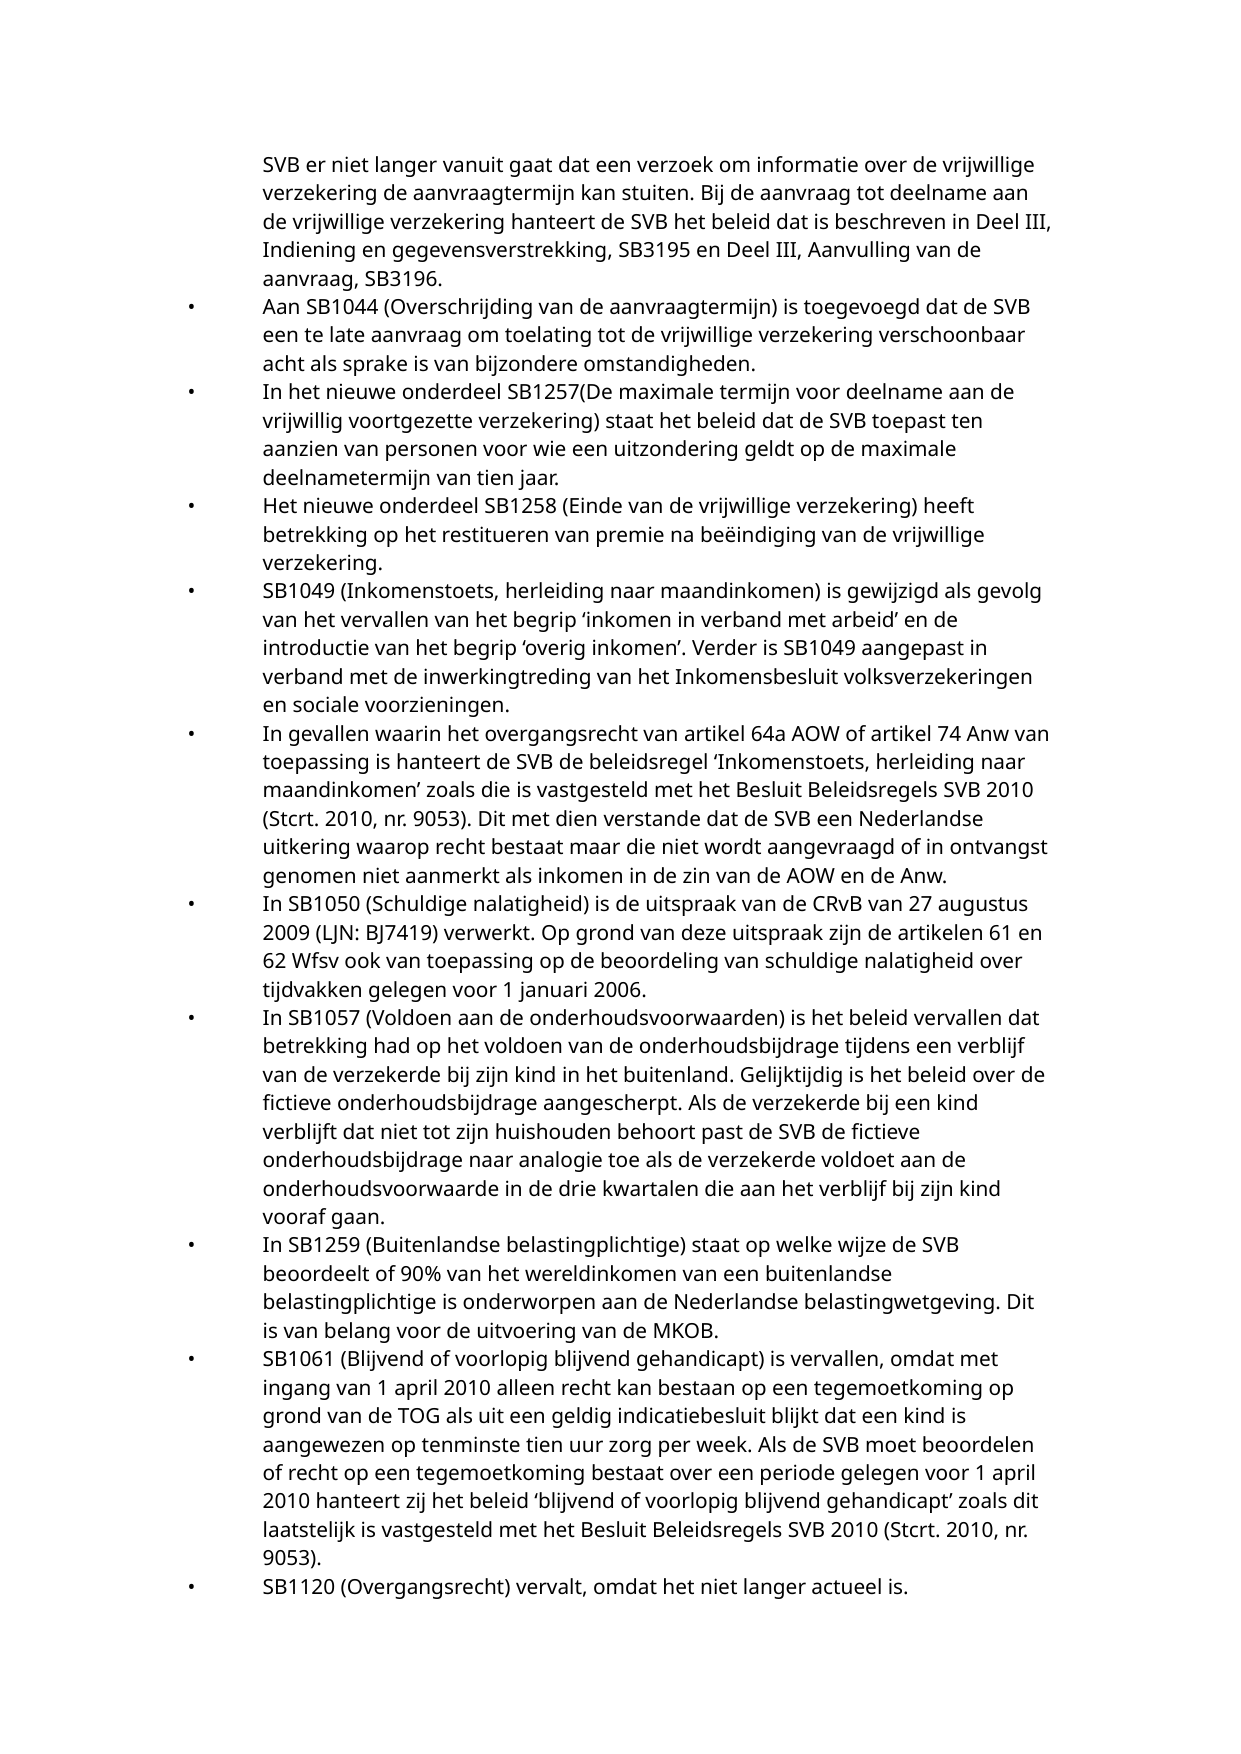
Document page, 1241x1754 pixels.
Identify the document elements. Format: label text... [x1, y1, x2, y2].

list SB1120 (Overgangsrecht) vervalt, omdat het niet langer actueel is. [187, 1572, 1053, 1600]
list SB1061 (Blijvend of voorlopig blijvend gehandicapt) is vervallen, omdat met ingang van 1 april 2010 alleen recht kan bestaan op een tegemoetkoming op grond van de TOG als uit een geldig indicatiebesluit blijkt dat een kind is aangewezen op tenminste tien uur zorg per week. Als de SVB moet beoordelen of recht op een tegemoetkoming bestaat over een periode gelegen voor 1 april 2010 hanteert zij het beleid ‘blijvend of voorlopig blijvend gehandicapt’ zoals dit laatstelijk is vastgesteld met het Besluit Beleidsregels SVB 2010 (Stcrt. 2010, nr. 9053). [187, 1344, 1053, 1572]
list SB1049 (Inkomenstoets, herleiding naar maandinkomen) is gewijzigd als gevolg van het vervallen van het begrip ‘inkomen in verband met arbeid’ en de introductie van het begrip ‘overig inkomen’. Verder is SB1049 aangepast in verband met de inwerkingtreding van het Inkomensbesluit volksverzekeringen en sociale voorzieningen. [187, 577, 1053, 719]
list In SB1050 (Schuldige nalatigheid) is de uitspraak van de CRvB van 27 augustus 2009 (LJN: BJ7419) verwerkt. Op grond van deze uitspraak zijn de artikelen 61 en 62 Wfsv ook van toepassing op de beoordeling van schuldige nalatigheid over tijdvakken gelegen voor 1 januari 2006. [187, 889, 1053, 1003]
list Aan SB1044 (Overschrijding van de aanvraagtermijn) is toegevoegd dat de SVB een te late aanvraag om toelating tot de vrijwillige verzekering verschoonbaar acht als sprake is van bijzondere omstandigheden. [187, 292, 1053, 377]
list In het nieuwe onderdeel SB1257(De maximale termijn voor deelname aan de vrijwillig voortgezette verzekering) staat het beleid dat de SVB toepast ten aanzien van personen voor wie een uitzondering geldt op de maximale deelnametermijn van tien jaar. [187, 377, 1053, 491]
list SVB er niet langer vanuit gaat dat een verzoek om informatie over de vrijwillige verzekering de aanvraagtermijn kan stuiten. Bij de aanvraag tot deelname aan de vrijwillige verzekering hanteert de SVB het beleid dat is beschreven in Deel III, Indiening en gegevensverstrekking, SB3195 en Deel III, Aanvulling van de aanvraag, SB3196. [187, 150, 1053, 292]
list In gevallen waarin het overgangsrecht van artikel 64a AOW of artikel 74 Anw van toepassing is hanteert de SVB de beleidsregel ‘Inkomenstoets, herleiding naar maandinkomen’ zoals die is vastgesteld met het Besluit Beleidsregels SVB 2010 (Stcrt. 2010, nr. 9053). Dit met dien verstande dat de SVB een Nederlandse uitkering waarop recht bestaat maar die niet wordt aangevraagd of in ontvangst genomen niet aanmerkt als inkomen in de zin van de AOW en de Anw. [187, 719, 1053, 889]
list Het nieuwe onderdeel SB1258 (Einde van de vrijwillige verzekering) heeft betrekking op het restitueren van premie na beëindiging van de vrijwillige verzekering. [187, 491, 1053, 577]
list In SB1057 (Voldoen aan de onderhoudsvoorwaarden) is het beleid vervallen dat betrekking had op het voldoen van de onderhoudsbijdrage tijdens een verblijf van de verzekerde bij zijn kind in het buitenland. Gelijktijdig is het beleid over de fictieve onderhoudsbijdrage aangescherpt. Als de verzekerde bij een kind verblijft dat niet tot zijn huishouden behoort past de SVB de fictieve onderhoudsbijdrage naar analogie toe als de verzekerde voldoet aan de onderhoudsvoorwaarde in de drie kwartalen die aan het verblijf bij zijn kind vooraf gaan. [187, 1003, 1053, 1231]
list In SB1259 (Buitenlandse belastingplichtige) staat op welke wijze de SVB beoordeelt of 90% van het wereldinkomen van een buitenlandse belastingplichtige is onderworpen aan de Nederlandse belastingwetgeving. Dit is van belang voor de uitvoering van de MKOB. [187, 1231, 1053, 1344]
